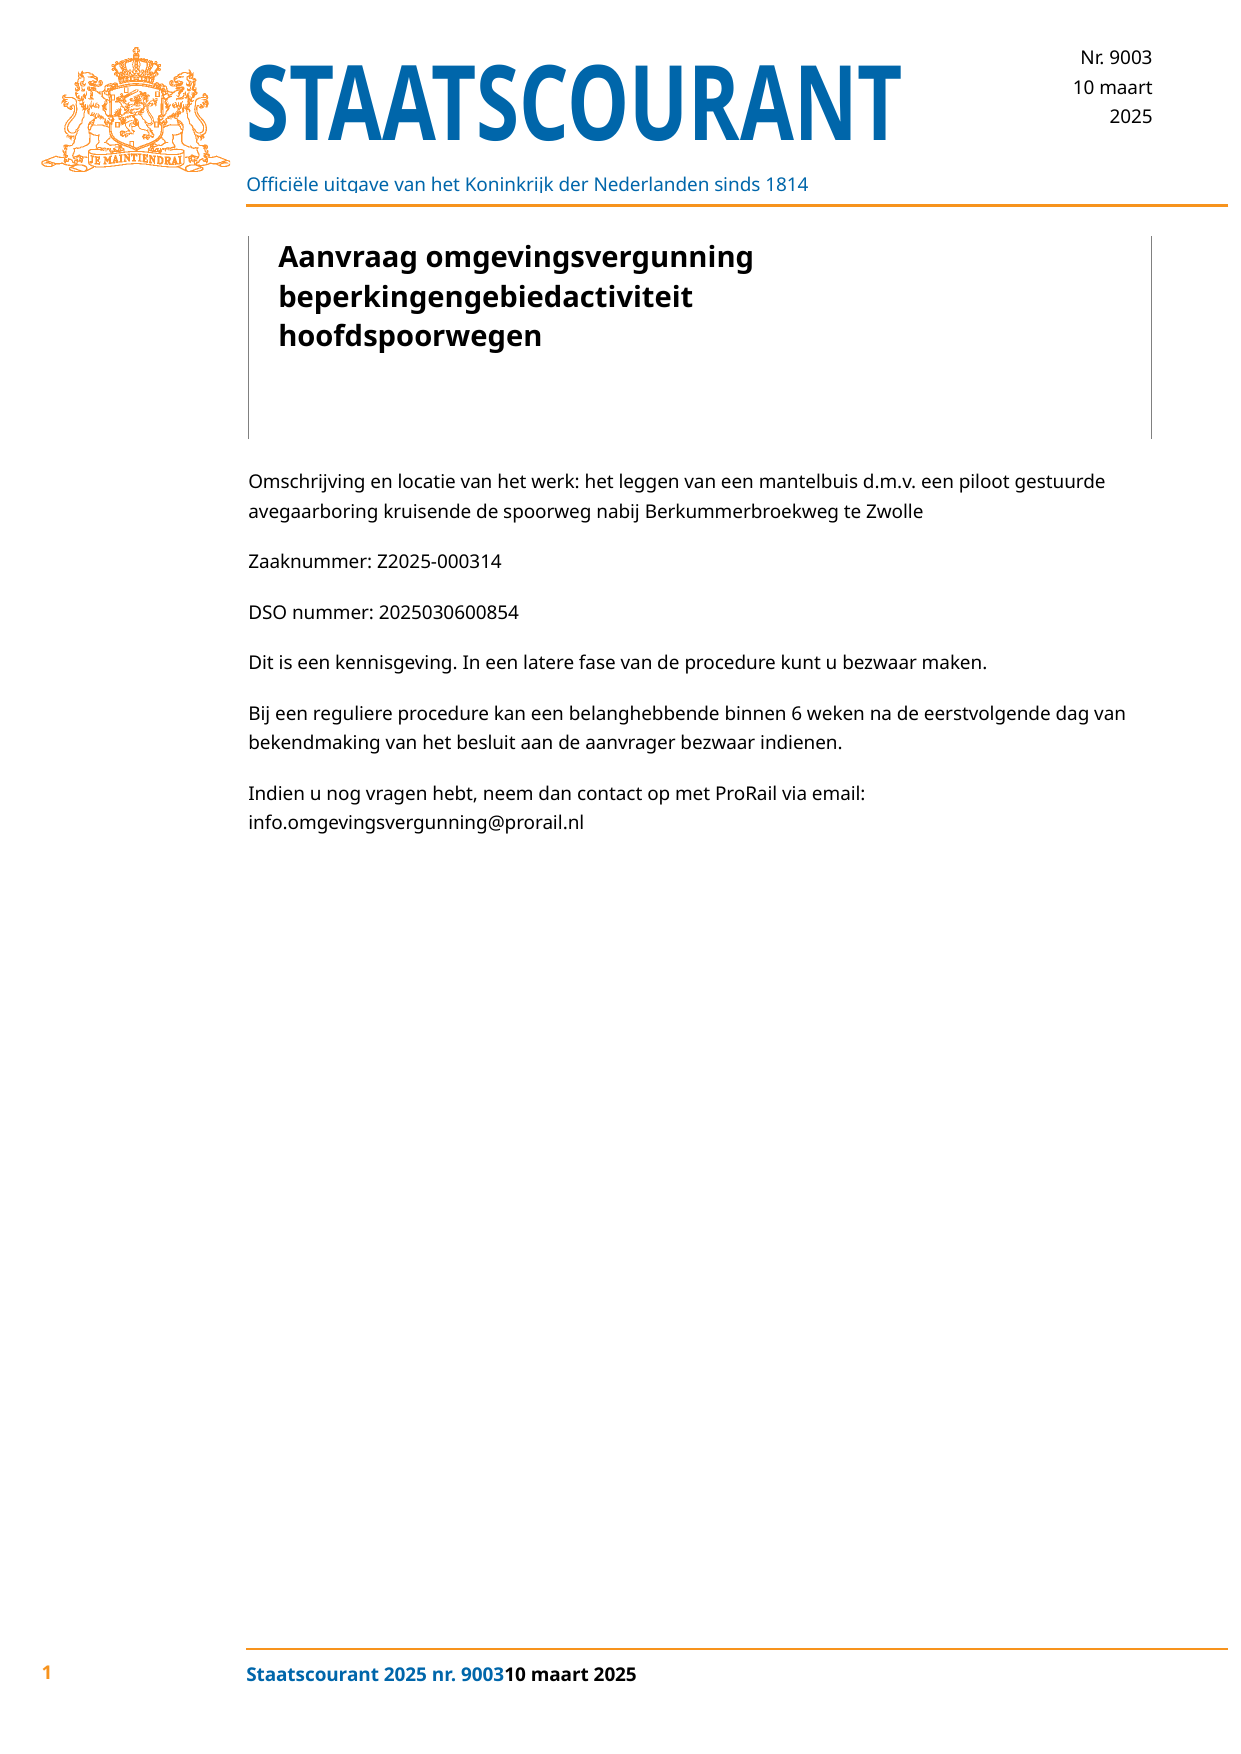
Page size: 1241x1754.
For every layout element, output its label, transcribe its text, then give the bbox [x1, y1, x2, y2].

table_header [1090, 236, 1151, 413]
text Omschrijving en locatie van het werk: het leggen van een mantelbuis d.m.v. een piloot gestuurde avegaarboring kruisende de spoorweg nabij Berkummerbroekweg te Zwolle [248, 469, 1152, 524]
text Zaaknummer: Z2025-000314 [248, 549, 1152, 574]
table_header [850, 414, 1151, 439]
table_header [850, 236, 912, 413]
table_header Aanvraag omgevingsvergunning beperkingengebiedactiviteit hoofdspoorwegen [249, 236, 850, 439]
text DSO nummer: 2025030600854 [248, 599, 1152, 625]
text Dit is een kennisgeving. In een latere fase van de procedure kunt u bezwaar maken. [248, 649, 1152, 675]
text Indien u nog vragen hebt, neem dan contact op met ProRail via email: info.omgevingsvergunning@prorail.nl [248, 780, 1152, 835]
text Bij een reguliere procedure kan een belanghebbende binnen 6 weken na de eerstvolgende dag van bekendmaking van het besluit aan de aanvrager bezwaar indienen. [248, 700, 1152, 755]
picture [912, 236, 1090, 414]
picture [41, 47, 231, 172]
